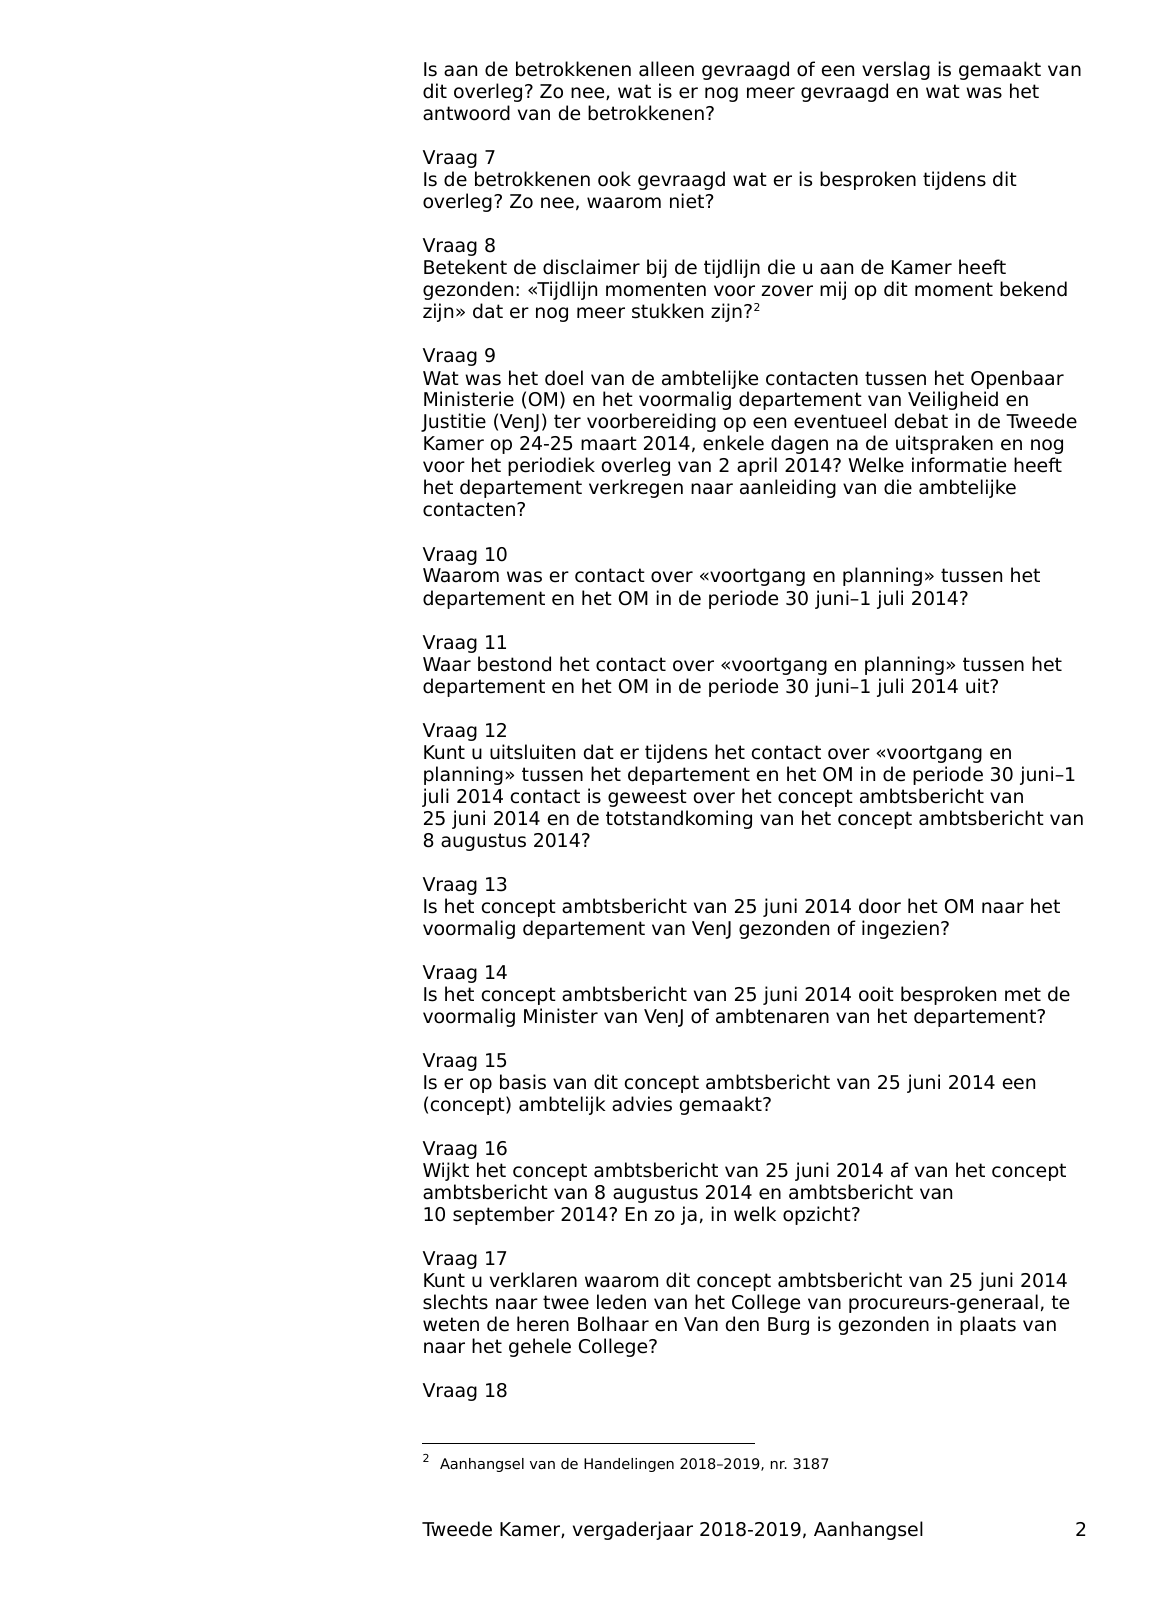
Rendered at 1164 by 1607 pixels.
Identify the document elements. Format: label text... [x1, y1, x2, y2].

text Aanhangsel van de Handelingen 2018–2019, nr. 3187 [422, 1452, 1087, 1474]
text Waar bestond het contact over «voortgang en planning» tussen het departement en het OM in de periode 30 juni–1 juli 2014 uit? [422, 653, 1087, 697]
text Vraag 14 [422, 962, 1087, 984]
text Is het concept ambtsbericht van 25 juni 2014 door het OM naar het voormalig departement van VenJ gezonden of ingezien? [422, 896, 1087, 940]
text Is er op basis van dit concept ambtsbericht van 25 juni 2014 een (concept) ambtelijk advies gemaakt? [422, 1072, 1087, 1116]
text Vraag 16 [422, 1138, 1087, 1160]
text Vraag 7 [422, 147, 1087, 169]
text Wijkt het concept ambtsbericht van 25 juni 2014 af van het concept ambtsbericht van 8 augustus 2014 en ambtsbericht van 10 september 2014? En zo ja, in welk opzicht? [422, 1160, 1087, 1226]
text Vraag 15 [422, 1050, 1087, 1072]
text Vraag 10 [422, 543, 1087, 565]
text Waarom was er contact over «voortgang en planning» tussen het departement en het OM in de periode 30 juni–1 juli 2014? [422, 565, 1087, 609]
text Is aan de betrokkenen alleen gevraagd of een verslag is gemaakt van dit overleg? Zo nee, wat is er nog meer gevraagd en wat was het antwoord van de betrokkenen? [422, 59, 1087, 125]
text Wat was het doel van de ambtelijke contacten tussen het Openbaar Ministerie (OM) en het voormalig departement van Veiligheid en Justitie (VenJ) ter voorbereiding op een eventueel debat in de Tweede Kamer op 24-25 maart 2014, enkele dagen na de uitspraken en nog voor het periodiek overleg van 2 april 2014? Welke informatie heeft het departement verkregen naar aanleiding van die ambtelijke contacten? [422, 367, 1087, 521]
text Kunt u verklaren waarom dit concept ambtsbericht van 25 juni 2014 slechts naar twee leden van het College van procureurs-generaal, te weten de heren Bolhaar en Van den Burg is gezonden in plaats van naar het gehele College? [422, 1270, 1087, 1358]
text Vraag 9 [422, 345, 1087, 367]
text Vraag 11 [422, 632, 1087, 653]
text Vraag 8 [422, 235, 1087, 257]
text Vraag 13 [422, 874, 1087, 896]
text Is het concept ambtsbericht van 25 juni 2014 ooit besproken met de voormalig Minister van VenJ of ambtenaren van het departement? [422, 984, 1087, 1028]
text Vraag 17 [422, 1248, 1087, 1270]
text Kunt u uitsluiten dat er tijdens het contact over «voortgang en planning» tussen het departement en het OM in de periode 30 juni–1 juli 2014 contact is geweest over het concept ambtsbericht van 25 juni 2014 en de totstandkoming van het concept ambtsbericht van 8 augustus 2014? [422, 742, 1087, 852]
text Is de betrokkenen ook gevraagd wat er is besproken tijdens dit overleg? Zo nee, waarom niet? [422, 169, 1087, 213]
text Betekent de disclaimer bij de tijdlijn die u aan de Kamer heeft gezonden: «Tijdlijn momenten voor zover mij op dit moment bekend zijn» dat er nog meer stukken zijn? [422, 257, 1087, 323]
text Vraag 18 [422, 1380, 1087, 1402]
text Vraag 12 [422, 720, 1087, 742]
